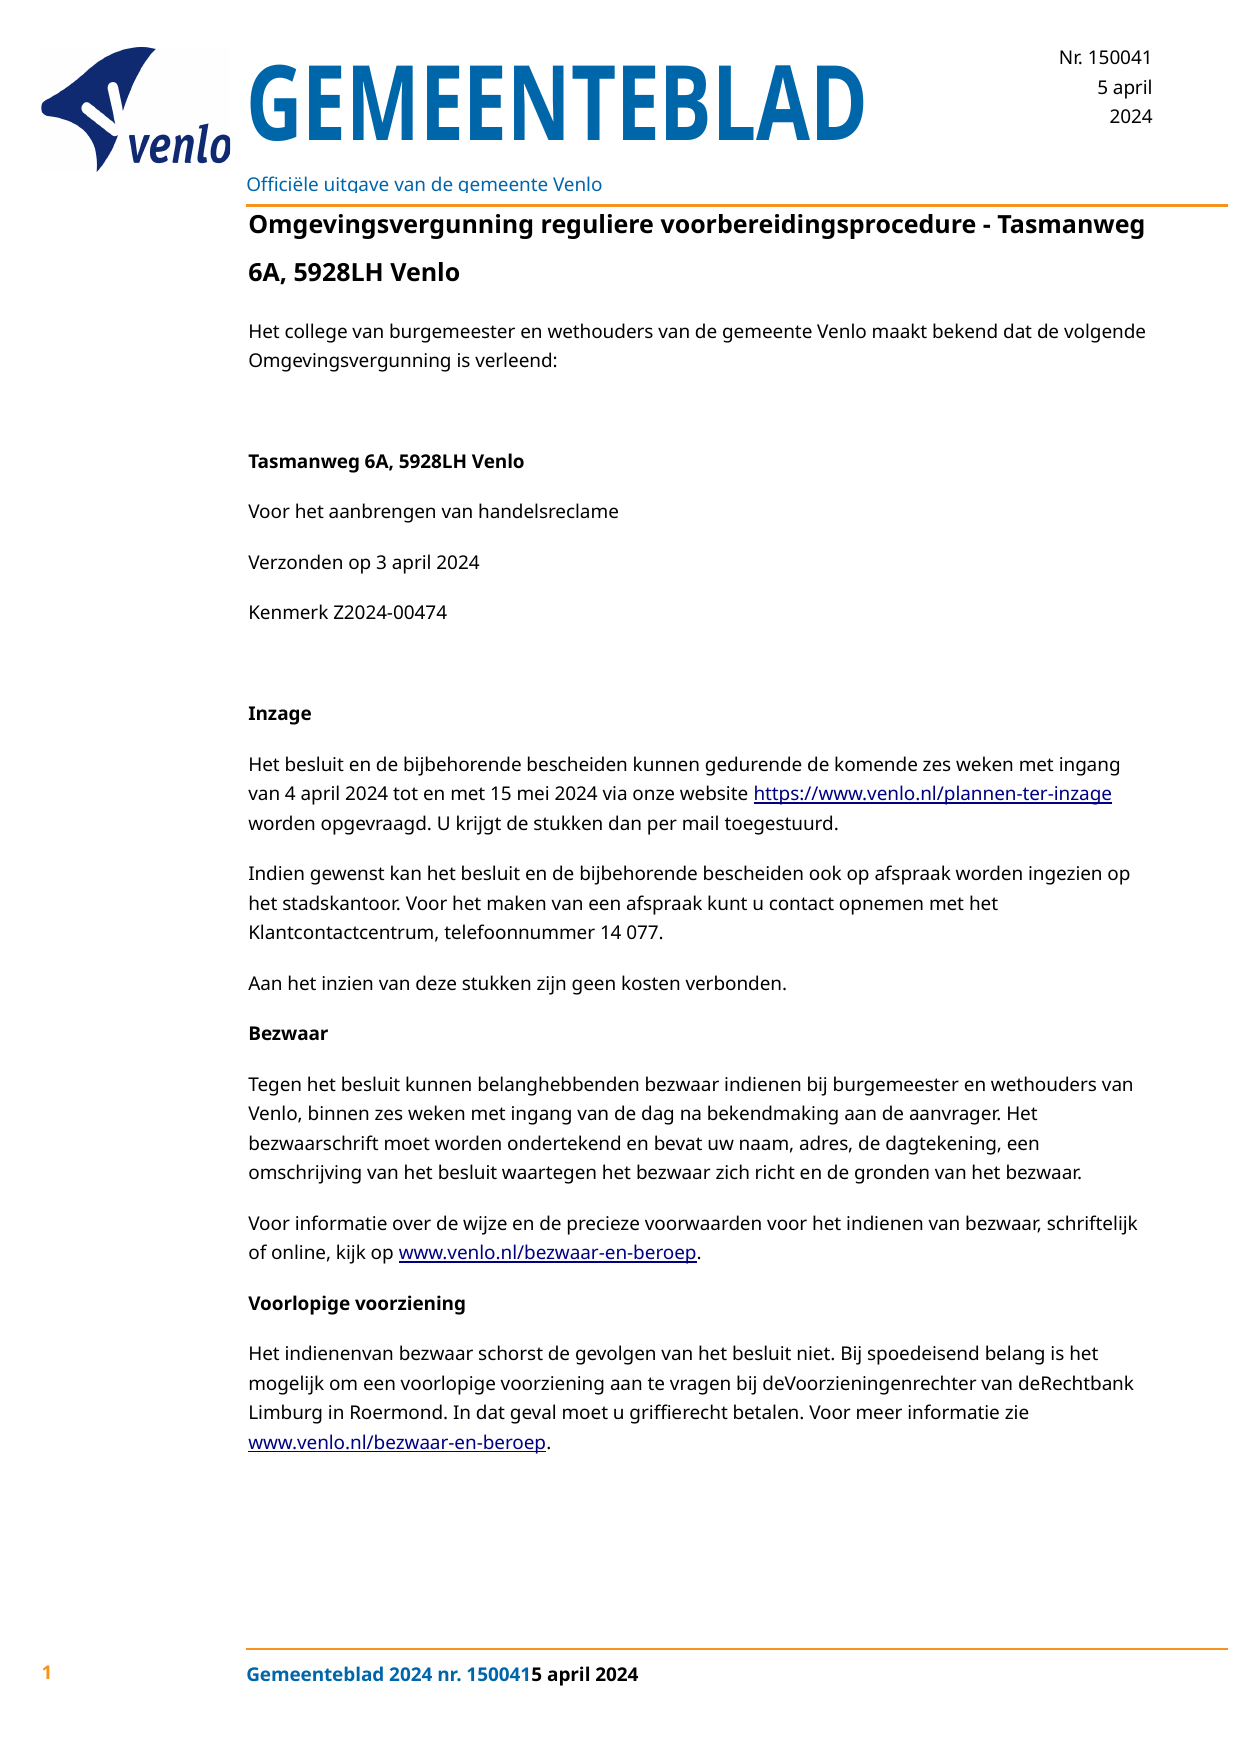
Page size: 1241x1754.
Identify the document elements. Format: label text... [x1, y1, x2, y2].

picture [41, 47, 231, 172]
text Indien gewenst kan het besluit en de bijbehorende bescheiden ook op afspraak worden ingezien op het stadskantoor. Voor het maken van een afspraak kunt u contact opnemen met het Klantcontactcentrum, telefoonnummer 14 077. [248, 860, 1152, 945]
text Verzonden op 3 april 2024 [248, 549, 1152, 575]
text Aan het inzien van deze stukken zijn geen kosten verbonden. [248, 970, 1152, 996]
text Bezwaar [248, 1020, 1152, 1046]
text Voor informatie over de wijze en de precieze voorwaarden voor het indienen van bezwaar, schriftelijk of online, kijk op www.venlo.nl/bezwaar-en-beroep. [248, 1210, 1152, 1265]
text Het besluit en de bijbehorende bescheiden kunnen gedurende de komende zes weken met ingang van 4 april 2024 tot en met 15 mei 2024 via onze website https://www.venlo.nl/plannen-ter-inzage worden opgevraagd. U krijgt de stukken dan per mail toegestuurd. [248, 751, 1152, 836]
text Het college van burgemeester en wethouders van de gemeente Venlo maakt bekend dat de volgende Omgevingsvergunning is verleend: [248, 318, 1152, 373]
text Kenmerk Z2024-00474 [248, 599, 1152, 625]
text Tegen het besluit kunnen belanghebbenden bezwaar indienen bij burgemeester en wethouders van Venlo, binnen zes weken met ingang van de dag na bekendmaking aan de aanvrager. Het bezwaarschrift moet worden ondertekend en bevat uw naam, adres, de dagtekening, een omschrijving van het besluit waartegen het bezwaar zich richt en de gronden van het bezwaar. [248, 1071, 1152, 1185]
text Voor het aanbrengen van handelsreclame [248, 499, 1152, 524]
text Omgevingsvergunning reguliere voorbereidingsprocedure - Tasmanweg 6A, 5928LH Venlo [248, 207, 1152, 288]
text Voorlopige voorziening [248, 1290, 1152, 1316]
text Het indienenvan bezwaar schorst de gevolgen van het besluit niet. Bij spoedeisend belang is het mogelijk om een voorlopige voorziening aan te vragen bij deVoorzieningenrechter van deRechtbank Limburg in Roermond. In dat geval moet u griffierecht betalen. Voor meer informatie zie www.venlo.nl/bezwaar-en-beroep. [248, 1340, 1152, 1455]
text Tasmanweg 6A, 5928LH Venlo [248, 448, 1152, 474]
text Inzage [248, 700, 1152, 726]
